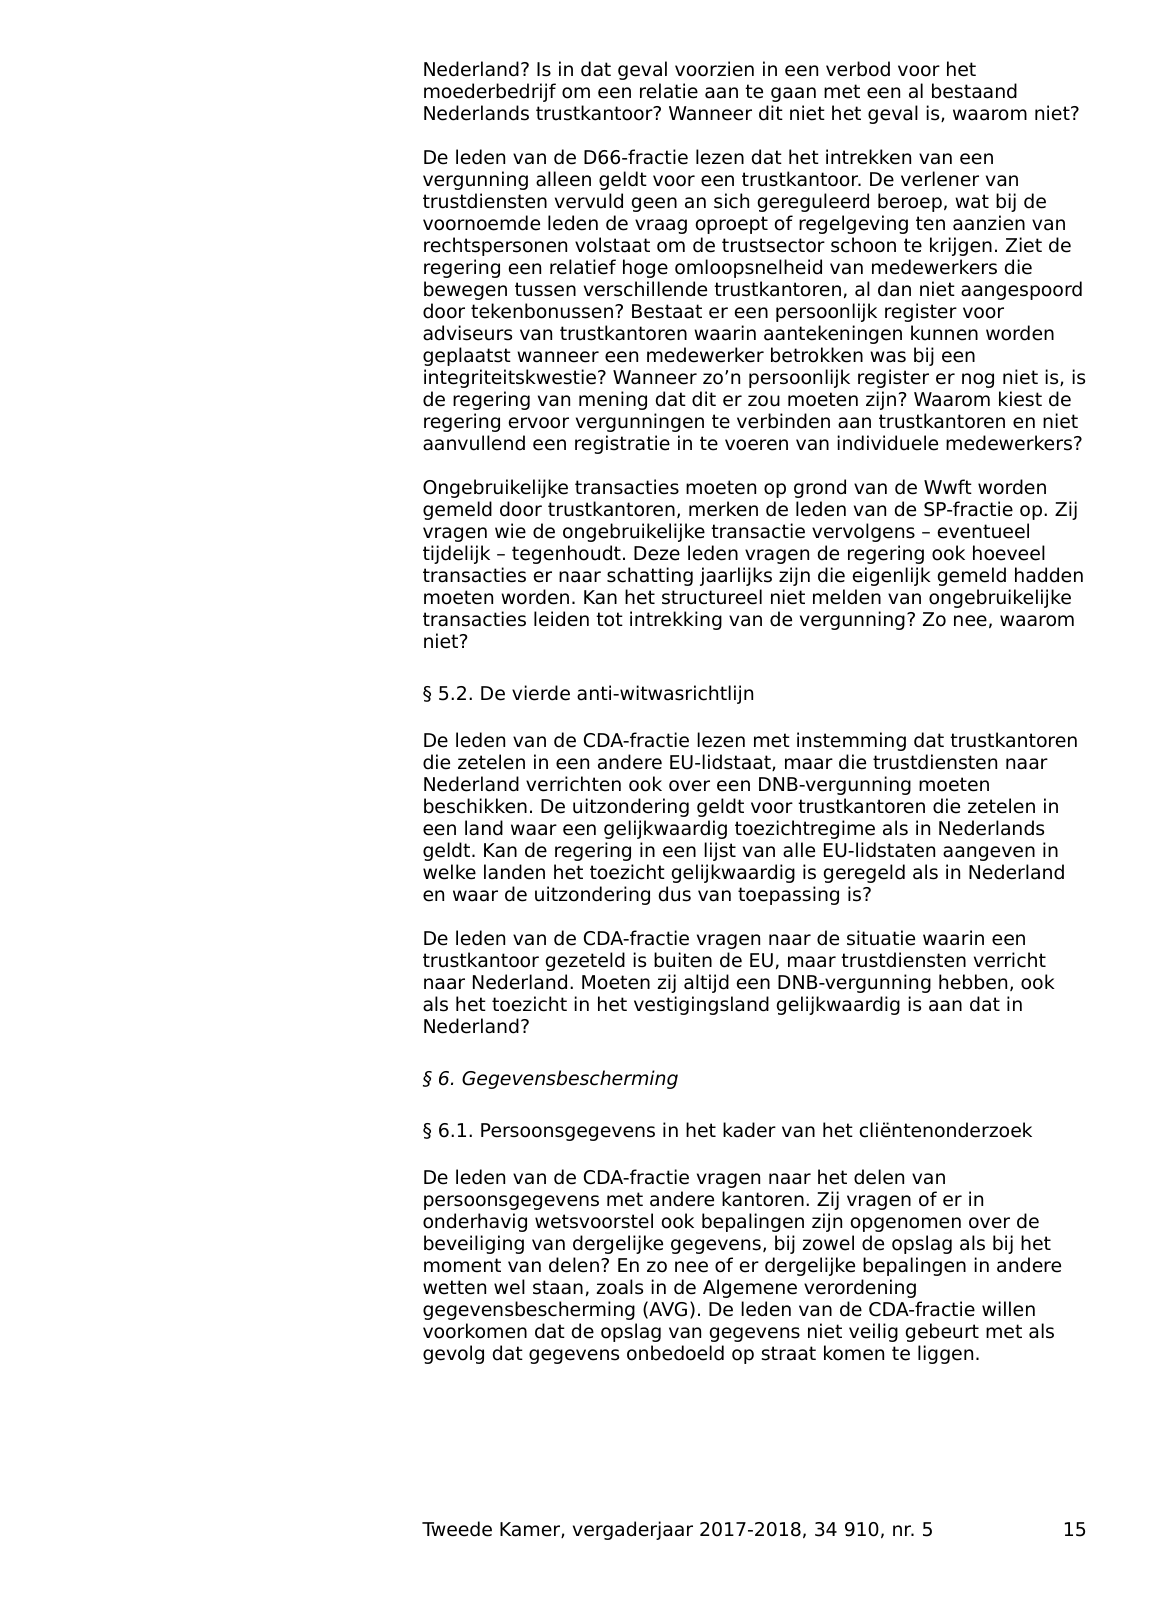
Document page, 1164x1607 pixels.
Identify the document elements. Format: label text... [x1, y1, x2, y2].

text Ongebruikelijke transacties moeten op grond van de Wwft worden gemeld door trustkantoren, merken de leden van de SP-fractie op. Zij vragen wie de ongebruikelijke transactie vervolgens – eventueel tijdelijk – tegenhoudt. Deze leden vragen de regering ook hoeveel transacties er naar schatting jaarlijks zijn die eigenlijk gemeld hadden moeten worden. Kan het structureel niet melden van ongebruikelijke transacties leiden tot intrekking van de vergunning? Zo nee, waarom niet? [422, 477, 1087, 653]
text De leden van de D66-fractie lezen dat het intrekken van een vergunning alleen geldt voor een trustkantoor. De verlener van trustdiensten vervuld geen an sich gereguleerd beroep, wat bij de voornoemde leden de vraag oproept of regelgeving ten aanzien van rechtspersonen volstaat om de trustsector schoon te krijgen. Ziet de regering een relatief hoge omloopsnelheid van medewerkers die bewegen tussen verschillende trustkantoren, al dan niet aangespoord door tekenbonussen? Bestaat er een persoonlijk register voor adviseurs van trustkantoren waarin aantekeningen kunnen worden geplaatst wanneer een medewerker betrokken was bij een integriteitskwestie? Wanneer zo’n persoonlijk register er nog niet is, is de regering van mening dat dit er zou moeten zijn? Waarom kiest de regering ervoor vergunningen te verbinden aan trustkantoren en niet aanvullend een registratie in te voeren van individuele medewerkers? [422, 147, 1087, 455]
text De leden van de CDA-fractie lezen met instemming dat trustkantoren die zetelen in een andere EU-lidstaat, maar die trustdiensten naar Nederland verrichten ook over een DNB-vergunning moeten beschikken. De uitzondering geldt voor trustkantoren die zetelen in een land waar een gelijkwaardig toezichtregime als in Nederlands geldt. Kan de regering in een lijst van alle EU-lidstaten aangeven in welke landen het toezicht gelijkwaardig is geregeld als in Nederland en waar de uitzondering dus van toepassing is? [422, 730, 1087, 906]
subtitle § 6. Gegevensbescherming [422, 1068, 1087, 1090]
text Nederland? Is in dat geval voorzien in een verbod voor het moederbedrijf om een relatie aan te gaan met een al bestaand Nederlands trustkantoor? Wanneer dit niet het geval is, waarom niet? [422, 59, 1087, 125]
text De leden van de CDA-fractie vragen naar het delen van persoonsgegevens met andere kantoren. Zij vragen of er in onderhavig wetsvoorstel ook bepalingen zijn opgenomen over de beveiliging van dergelijke gegevens, bij zowel de opslag als bij het moment van delen? En zo nee of er dergelijke bepalingen in andere wetten wel staan, zoals in de Algemene verordening gegevensbescherming (AVG). De leden van de CDA-fractie willen voorkomen dat de opslag van gegevens niet veilig gebeurt met als gevolg dat gegevens onbedoeld op straat komen te liggen. [422, 1167, 1087, 1364]
subtitle § 5.2. De vierde anti-witwasrichtlijn [422, 683, 1087, 705]
text De leden van de CDA-fractie vragen naar de situatie waarin een trustkantoor gezeteld is buiten de EU, maar trustdiensten verricht naar Nederland. Moeten zij altijd een DNB-vergunning hebben, ook als het toezicht in het vestigingsland gelijkwaardig is aan dat in Nederland? [422, 928, 1087, 1038]
subtitle § 6.1. Persoonsgegevens in het kader van het cliëntenonderzoek [422, 1120, 1087, 1142]
